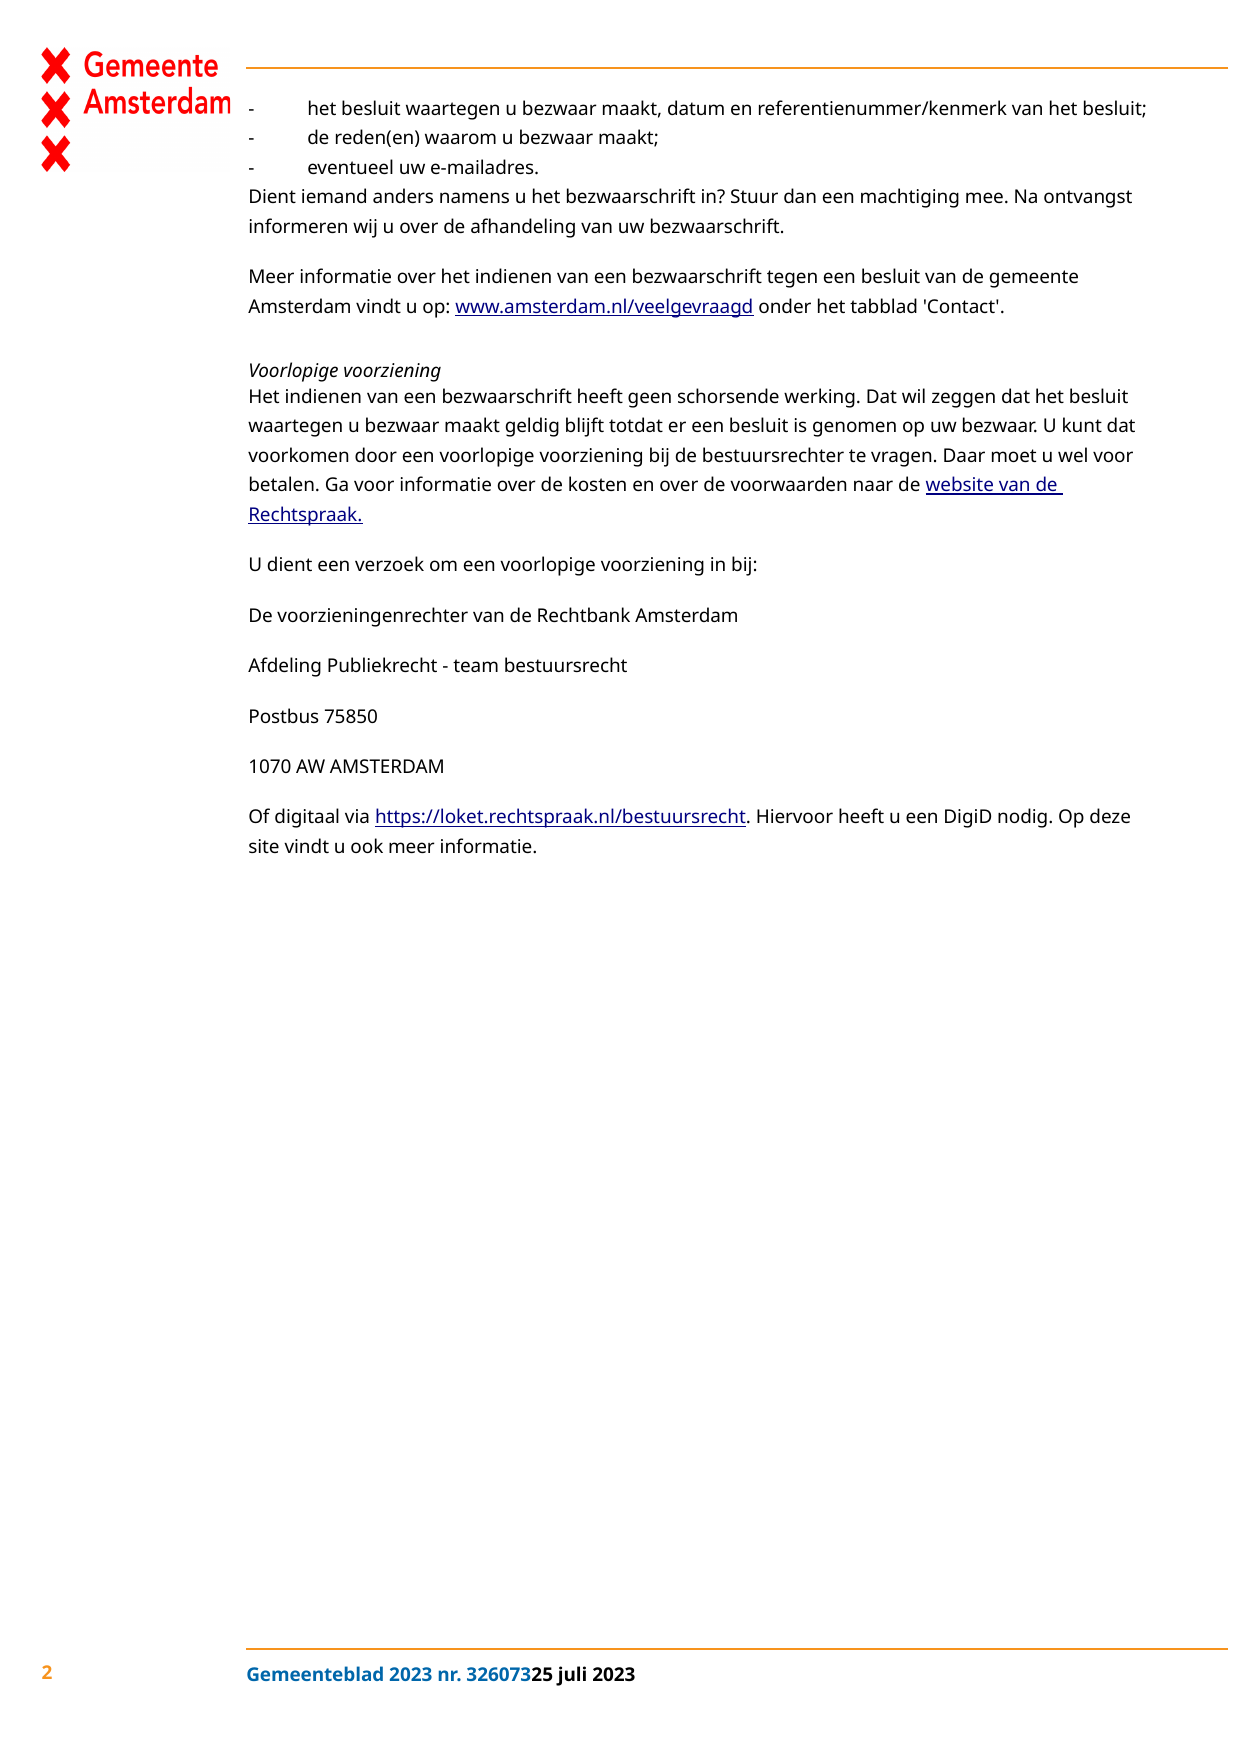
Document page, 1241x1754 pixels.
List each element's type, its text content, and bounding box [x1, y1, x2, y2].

list eventueel uw e-mailadres. [248, 154, 1152, 180]
list de reden(en) waarom u bezwaar maakt; [248, 124, 1152, 150]
text Het indienen van een bezwaarschrift heeft geen schorsende werking. Dat wil zeggen dat het besluit waartegen u bezwaar maakt geldig blijft totdat er een besluit is genomen op uw bezwaar. U kunt dat voorkomen door een voorlopige voorziening bij de bestuursrechter te vragen. Daar moet u wel voor betalen. Ga voor informatie over de kosten en over de voorwaarden naar de website van de Rechtspraak. [248, 383, 1152, 527]
text Afdeling Publiekrecht - team bestuursrecht [248, 652, 1152, 678]
list het besluit waartegen u bezwaar maakt, datum en referentienummer/kenmerk van het besluit; [248, 95, 1152, 121]
text Of digitaal via https://loket.rechtspraak.nl/bestuursrecht. Hiervoor heeft u een DigiD nodig. Op deze site vindt u ook meer informatie. [248, 804, 1152, 859]
text Voorlopige voorziening [248, 357, 1152, 383]
text Meer informatie over het indienen van een bezwaarschrift tegen een besluit van de gemeente Amsterdam vindt u op: www.amsterdam.nl/veelgevraagd onder het tabblad 'Contact'. [248, 263, 1152, 319]
text 1070 AW AMSTERDAM [248, 753, 1152, 779]
text Dient iemand anders namens u het bezwaarschrift in? Stuur dan een machtiging mee. Na ontvangst informeren wij u over de afhandeling van uw bezwaarschrift. [248, 183, 1152, 239]
text Postbus 75850 [248, 703, 1152, 728]
picture [41, 47, 231, 172]
text De voorzieningenrechter van de Rechtbank Amsterdam [248, 602, 1152, 628]
text U dient een verzoek om een voorlopige voorziening in bij: [248, 552, 1152, 577]
